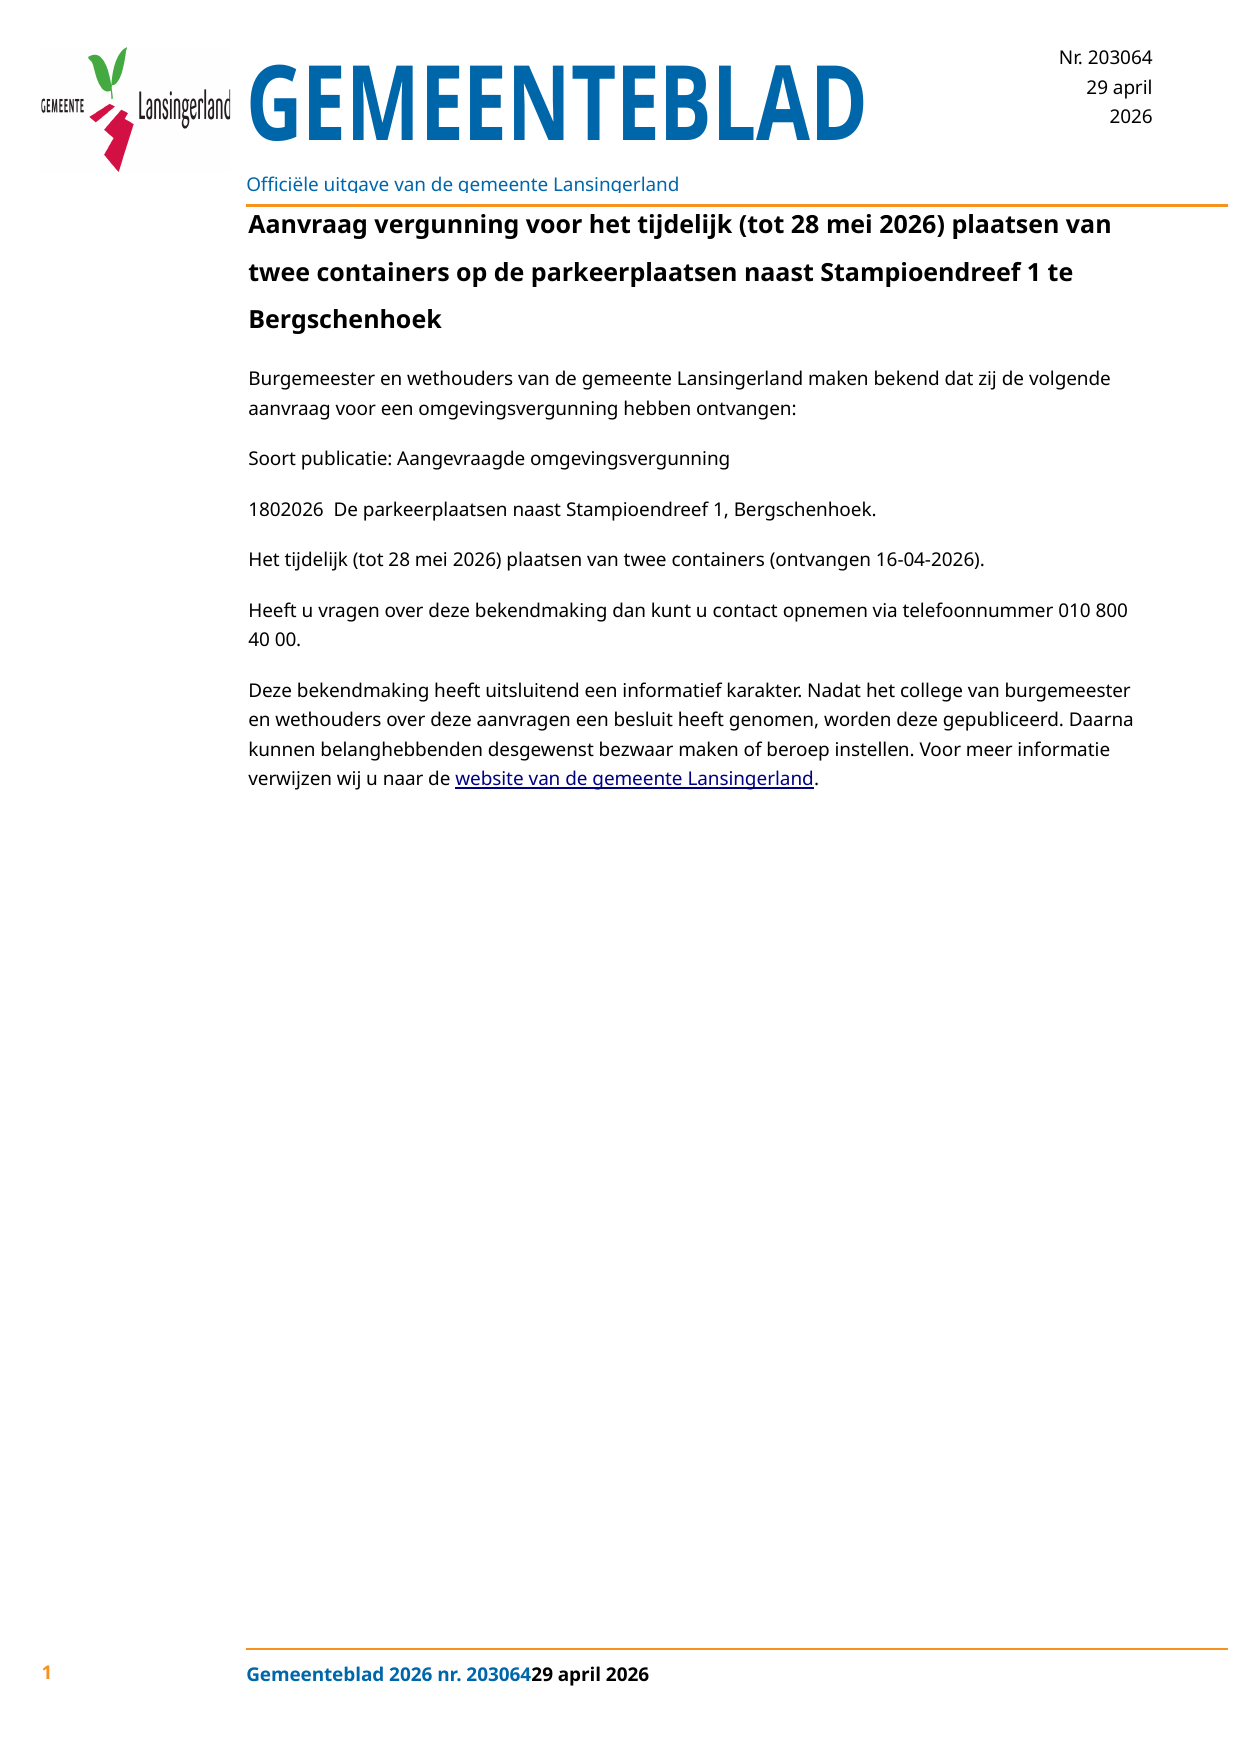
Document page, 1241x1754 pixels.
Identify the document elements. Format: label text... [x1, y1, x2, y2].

text 1802026 De parkeerplaatsen naast Stampioendreef 1, Bergschenhoek. [248, 496, 1152, 522]
text Deze bekendmaking heeft uitsluitend een informatief karakter. Nadat het college van burgemeester en wethouders over deze aanvragen een besluit heeft genomen, worden deze gepubliceerd. Daarna kunnen belanghebbenden desgewenst bezwaar maken of beroep instellen. Voor meer informatie verwijzen wij u naar de website van de gemeente Lansingerland. [248, 677, 1152, 791]
text Het tijdelijk (tot 28 mei 2026) plaatsen van twee containers (ontvangen 16-04-2026). [248, 546, 1152, 572]
text Heeft u vragen over deze bekendmaking dan kunt u contact opnemen via telefoonnummer 010 800 40 00. [248, 597, 1152, 652]
picture [41, 47, 231, 172]
text Aanvraag vergunning voor het tijdelijk (tot 28 mei 2026) plaatsen van twee containers op de parkeerplaatsen naast Stampioendreef 1 te Bergschenhoek [248, 207, 1152, 336]
text Soort publicatie: Aangevraagde omgevingsvergunning [248, 446, 1152, 471]
text Burgemeester en wethouders van de gemeente Lansingerland maken bekend dat zij de volgende aanvraag voor een omgevingsvergunning hebben ontvangen: [248, 366, 1152, 421]
